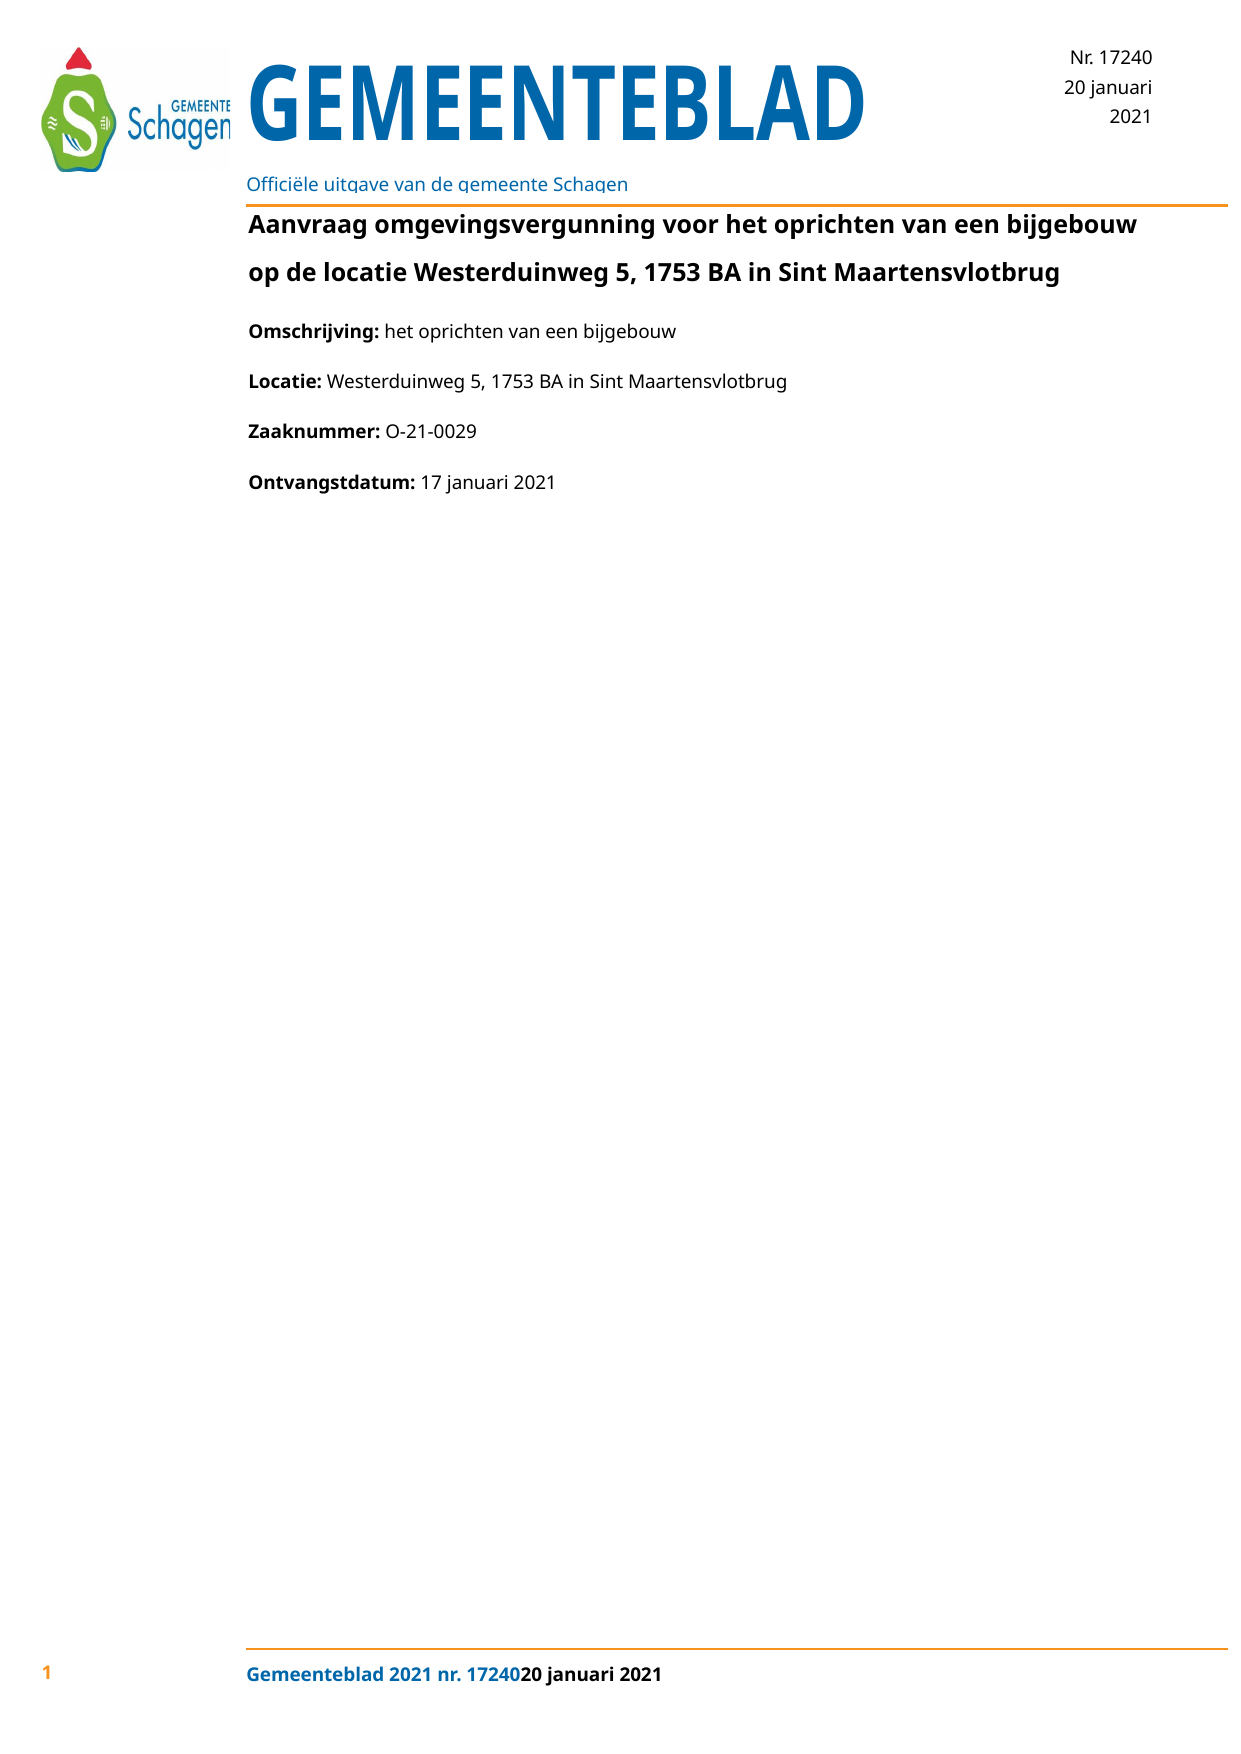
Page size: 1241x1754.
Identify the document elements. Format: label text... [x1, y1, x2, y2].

text Zaaknummer: O-21-0029 [248, 419, 1152, 444]
text Locatie: Westerduinweg 5, 1753 BA in Sint Maartensvlotbrug [248, 368, 1152, 394]
text Omschrijving: het oprichten van een bijgebouw [248, 318, 1152, 344]
text Aanvraag omgevingsvergunning voor het oprichten van een bijgebouw op de locatie Westerduinweg 5, 1753 BA in Sint Maartensvlotbrug [248, 207, 1152, 288]
picture [41, 47, 231, 172]
text Ontvangstdatum: 17 januari 2021 [248, 469, 1152, 495]
